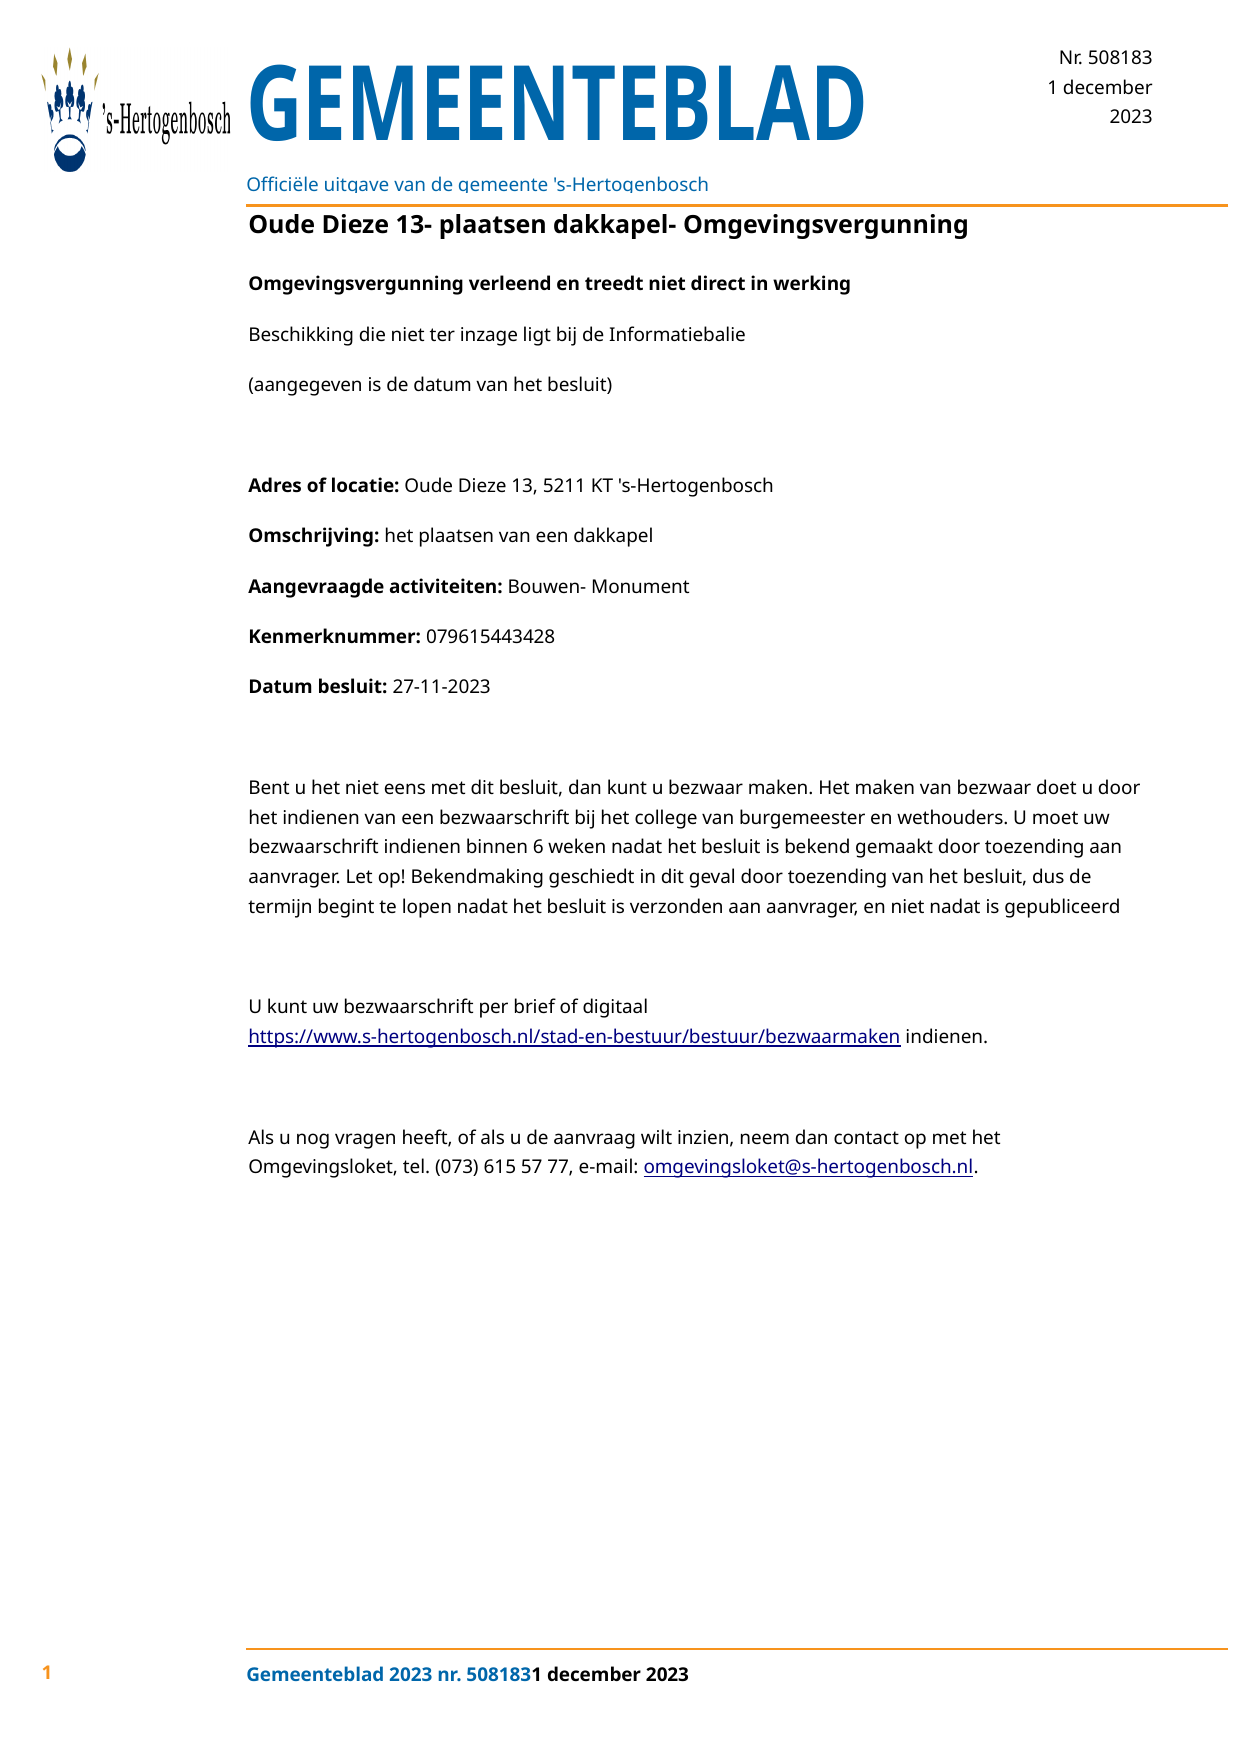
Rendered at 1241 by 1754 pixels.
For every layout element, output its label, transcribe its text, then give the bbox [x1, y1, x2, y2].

text Oude Dieze 13- plaatsen dakkapel- Omgevingsvergunning [248, 207, 1152, 241]
text Aangevraagde activiteiten: Bouwen- Monument [248, 573, 1152, 598]
text Bent u het niet eens met dit besluit, dan kunt u bezwaar maken. Het maken van bezwaar doet u door het indienen van een bezwaarschrift bij het college van burgemeester en wethouders. U moet uw bezwaarschrift indienen binnen 6 weken nadat het besluit is bekend gemaakt door toezending aan aanvrager. Let op! Bekendmaking geschiedt in dit geval door toezending van het besluit, dus de termijn begint te lopen nadat het besluit is verzonden aan aanvrager, en niet nadat is gepubliceerd [248, 774, 1152, 918]
text Beschikking die niet ter inzage ligt bij de Informatiebalie [248, 321, 1152, 346]
text Adres of locatie: Oude Dieze 13, 5211 KT 's-Hertogenbosch [248, 472, 1152, 498]
text Datum besluit: 27-11-2023 [248, 674, 1152, 699]
text (aangegeven is de datum van het besluit) [248, 371, 1152, 397]
text U kunt uw bezwaarschrift per brief of digitaal https://www.s-hertogenbosch.nl/stad-en-bestuur/bestuur/bezwaarmaken indienen. [248, 994, 1152, 1049]
picture [41, 47, 231, 172]
text Kenmerknummer: 079615443428 [248, 623, 1152, 649]
text Omgevingsvergunning verleend en treedt niet direct in werking [248, 270, 1152, 296]
text Als u nog vragen heeft, of als u de aanvraag wilt inzien, neem dan contact op met het Omgevingsloket, tel. (073) 615 57 77, e-mail: omgevingsloket@s-hertogenbosch.nl. [248, 1124, 1152, 1179]
text Omschrijving: het plaatsen van een dakkapel [248, 522, 1152, 548]
